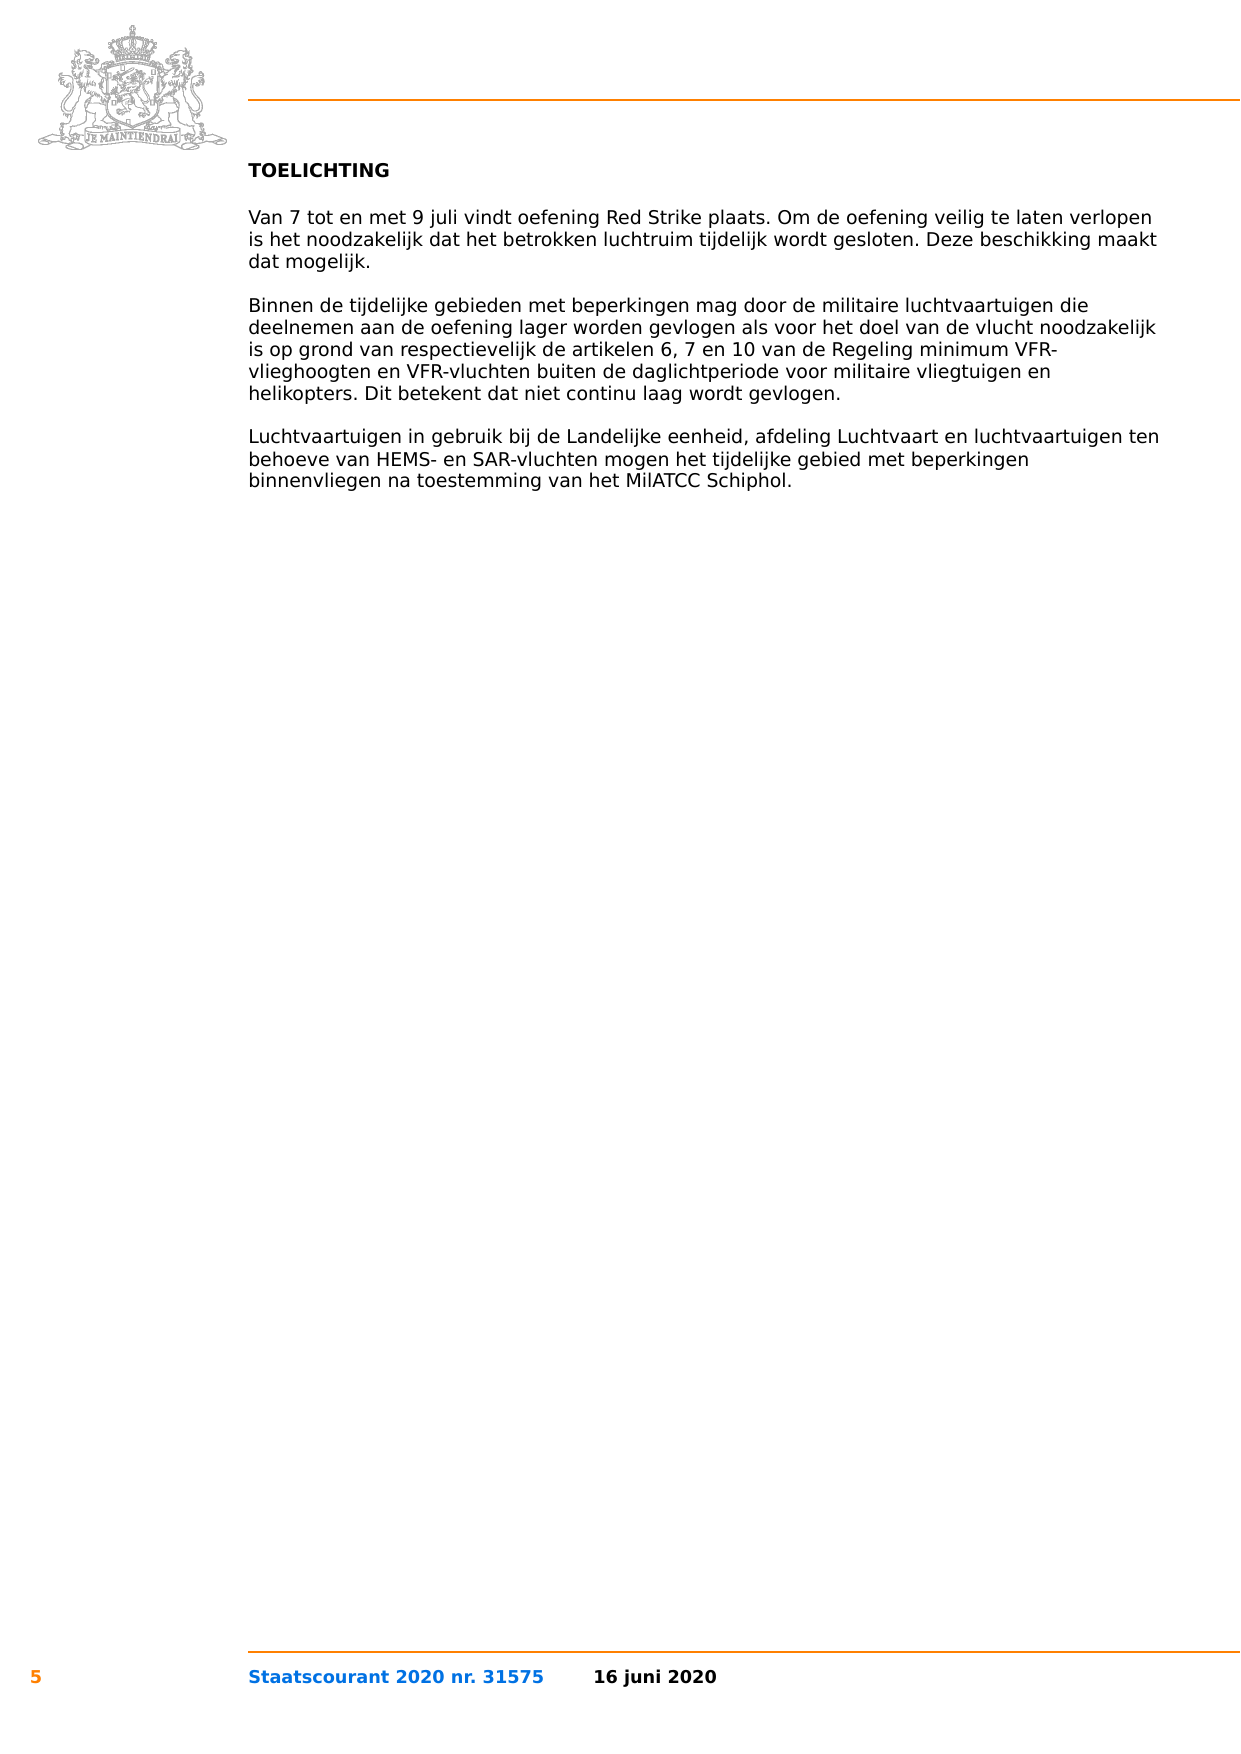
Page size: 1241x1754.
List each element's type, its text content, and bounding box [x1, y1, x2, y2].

text Binnen de tijdelijke gebieden met beperkingen mag door de militaire luchtvaartuigen die deelnemen aan de oefening lager worden gevlogen als voor het doel van de vlucht noodzakelijk is op grond van respectievelijk de artikelen 6, 7 en 10 van de Regeling minimum VFR-vlieghoogten en VFR-vluchten buiten de daglichtperiode voor militaire vliegtuigen en helikopters. Dit betekent dat niet continu laag wordt gevlogen. [248, 295, 1163, 404]
text Luchtvaartuigen in gebruik bij de Landelijke eenheid, afdeling Luchtvaart en luchtvaartuigen ten behoeve van HEMS- en SAR-vluchten mogen het tijdelijke gebied met beperkingen binnenvliegen na toestemming van het MilATCC Schiphol. [248, 426, 1163, 492]
picture [38, 25, 227, 150]
subtitle TOELICHTING [248, 160, 1163, 182]
text Van 7 tot en met 9 juli vindt oefening Red Strike plaats. Om de oefening veilig te laten verlopen is het noodzakelijk dat het betrokken luchtruim tijdelijk wordt gesloten. Deze beschikking maakt dat mogelijk. [248, 207, 1163, 273]
